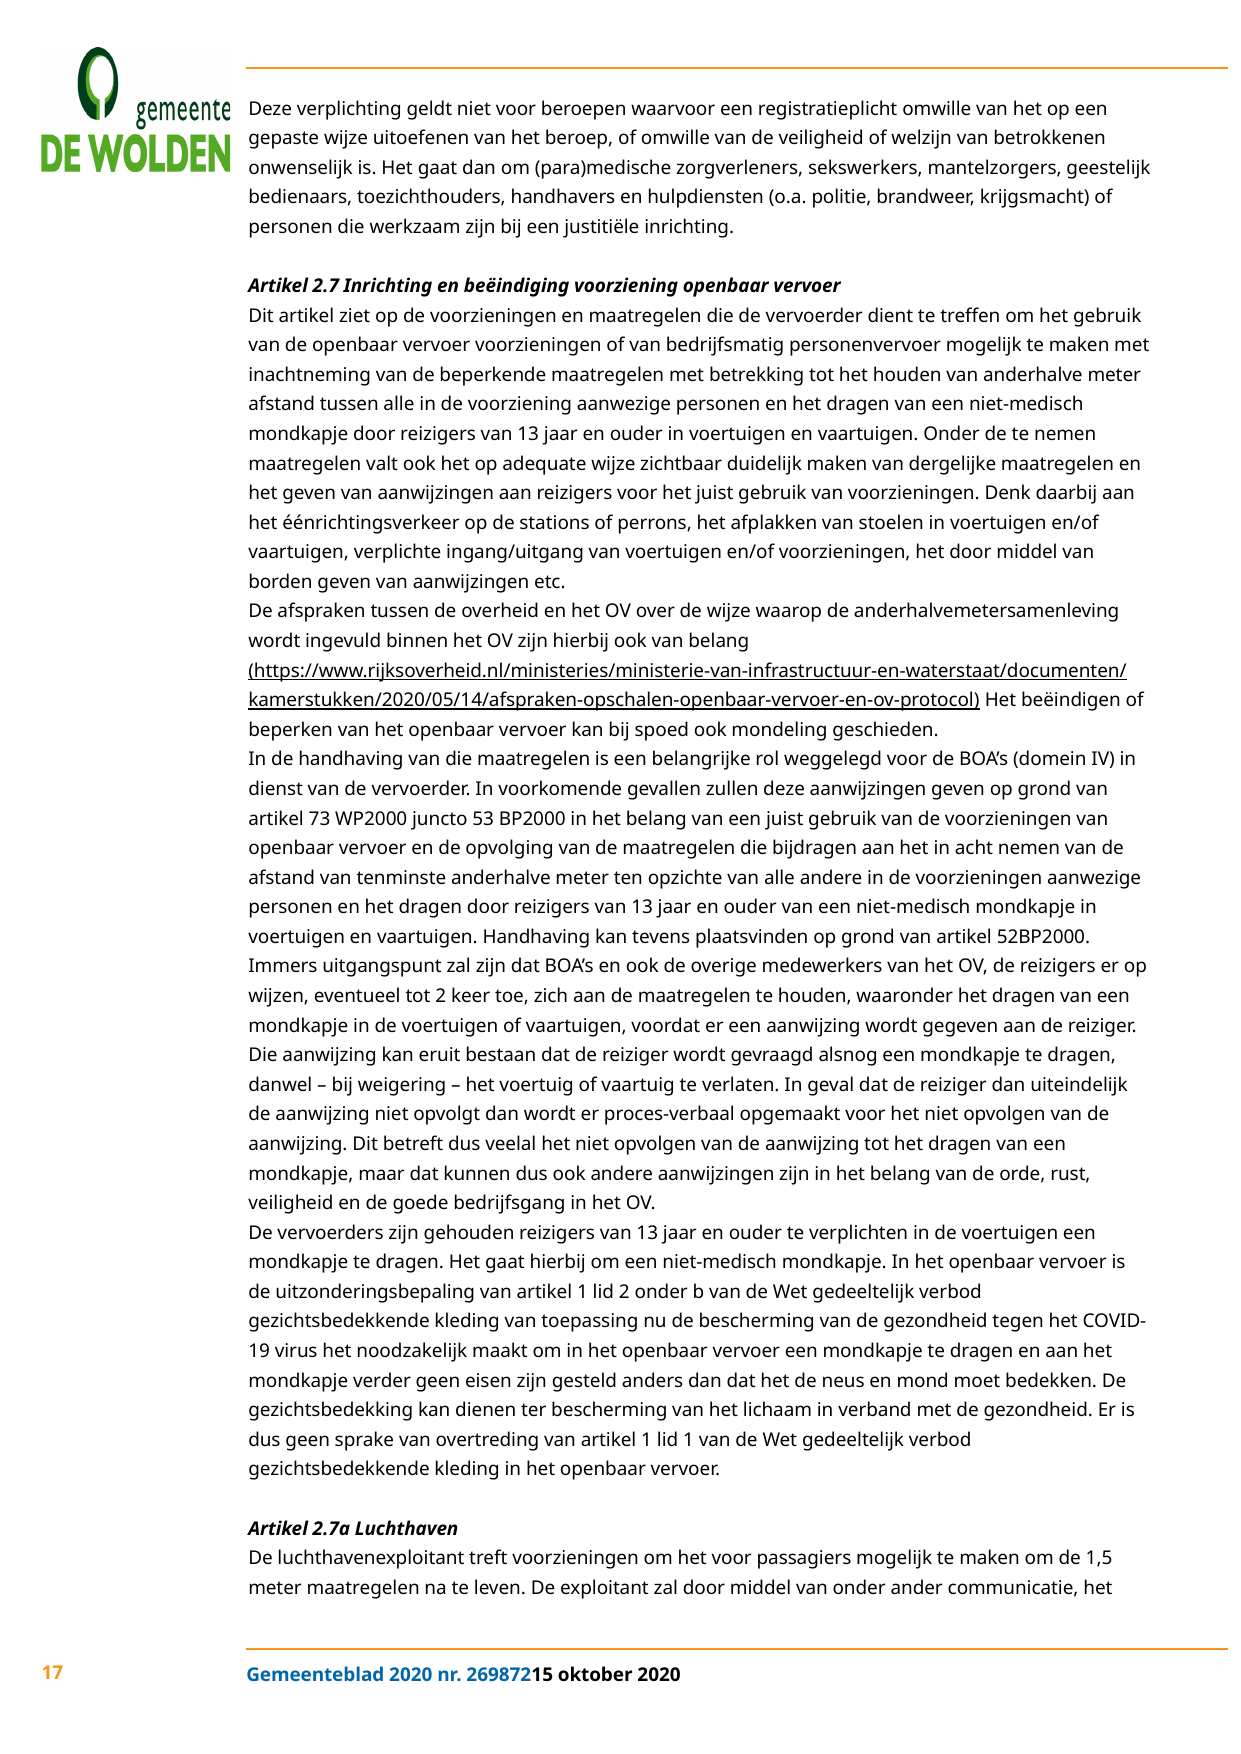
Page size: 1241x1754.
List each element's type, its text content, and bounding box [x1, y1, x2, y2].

text In de handhaving van die maatregelen is een belangrijke rol weggelegd voor de BOA’s (domein IV) in dienst van de vervoerder. In voorkomende gevallen zullen deze aanwijzingen geven op grond van artikel 73 WP2000 juncto 53 BP2000 in het belang van een juist gebruik van de voorzieningen van openbaar vervoer en de opvolging van de maatregelen die bijdragen aan het in acht nemen van de afstand van tenminste anderhalve meter ten opzichte van alle andere in de voorzieningen aanwezige personen en het dragen door reizigers van 13 jaar en ouder van een niet-medisch mondkapje in voertuigen en vaartuigen. Handhaving kan tevens plaatsvinden op grond van artikel 52BP2000. [248, 746, 1152, 949]
text De afspraken tussen de overheid en het OV over de wijze waarop de anderhalvemetersamenleving wordt ingevuld binnen het OV zijn hierbij ook van belang (https://www.rijksoverheid.nl/ministeries/ministerie-van-infrastructuur-en-waterstaat/documenten/kamerstukken/2020/05/14/afspraken-opschalen-openbaar-vervoer-en-ov-protocol) Het beëindigen of beperken van het openbaar vervoer kan bij spoed ook mondeling geschieden. [248, 598, 1152, 742]
text Deze verplichting geldt niet voor beroepen waarvoor een registratieplicht omwille van het op een gepaste wijze uitoefenen van het beroep, of omwille van de veiligheid of welzijn van betrokkenen onwenselijk is. Het gaat dan om (para)medische zorgverleners, sekswerkers, mantelzorgers, geestelijk bedienaars, toezichthouders, handhavers en hulpdiensten (o.a. politie, brandweer, krijgsmacht) of personen die werkzaam zijn bij een justitiële inrichting. [248, 95, 1152, 239]
picture [41, 47, 231, 172]
text De luchthavenexploitant treft voorzieningen om het voor passagiers mogelijk te maken om de 1,5 meter maatregelen na te leven. De exploitant zal door middel van onder ander communicatie, het [248, 1544, 1152, 1600]
text Artikel 2.7 Inrichting en beëindiging voorziening openbaar vervoer [248, 272, 1152, 298]
text Immers uitgangspunt zal zijn dat BOA’s en ook de overige medewerkers van het OV, de reizigers er op wijzen, eventueel tot 2 keer toe, zich aan de maatregelen te houden, waaronder het dragen van een mondkapje in de voertuigen of vaartuigen, voordat er een aanwijzing wordt gegeven aan de reiziger. Die aanwijzing kan eruit bestaan dat de reiziger wordt gevraagd alsnog een mondkapje te dragen, danwel – bij weigering – het voertuig of vaartuig te verlaten. In geval dat de reiziger dan uiteindelijk de aanwijzing niet opvolgt dan wordt er proces-verbaal opgemaakt voor het niet opvolgen van de aanwijzing. Dit betreft dus veelal het niet opvolgen van de aanwijzing tot het dragen van een mondkapje, maar dat kunnen dus ook andere aanwijzingen zijn in het belang van de orde, rust, veiligheid en de goede bedrijfsgang in het OV. [248, 953, 1152, 1215]
text Artikel 2.7a Luchthaven [248, 1515, 1152, 1541]
text De vervoerders zijn gehouden reizigers van 13 jaar en ouder te verplichten in de voertuigen een mondkapje te dragen. Het gaat hierbij om een niet-medisch mondkapje. In het openbaar vervoer is de uitzonderingsbepaling van artikel 1 lid 2 onder b van de Wet gedeeltelijk verbod gezichtsbedekkende kleding van toepassing nu de bescherming van de gezondheid tegen het COVID-19 virus het noodzakelijk maakt om in het openbaar vervoer een mondkapje te dragen en aan het mondkapje verder geen eisen zijn gesteld anders dan dat het de neus en mond moet bedekken. De gezichtsbedekking kan dienen ter bescherming van het lichaam in verband met de gezondheid. Er is dus geen sprake van overtreding van artikel 1 lid 1 van de Wet gedeeltelijk verbod gezichtsbedekkende kleding in het openbaar vervoer. [248, 1219, 1152, 1481]
text Dit artikel ziet op de voorzieningen en maatregelen die de vervoerder dient te treffen om het gebruik van de openbaar vervoer voorzieningen of van bedrijfsmatig personenvervoer mogelijk te maken met inachtneming van de beperkende maatregelen met betrekking tot het houden van anderhalve meter afstand tussen alle in de voorziening aanwezige personen en het dragen van een niet-medisch mondkapje door reizigers van 13 jaar en ouder in voertuigen en vaartuigen. Onder de te nemen maatregelen valt ook het op adequate wijze zichtbaar duidelijk maken van dergelijke maatregelen en het geven van aanwijzingen aan reizigers voor het juist gebruik van voorzieningen. Denk daarbij aan het éénrichtingsverkeer op de stations of perrons, het afplakken van stoelen in voertuigen en/of vaartuigen, verplichte ingang/uitgang van voertuigen en/of voorzieningen, het door middel van borden geven van aanwijzingen etc. [248, 302, 1152, 594]
